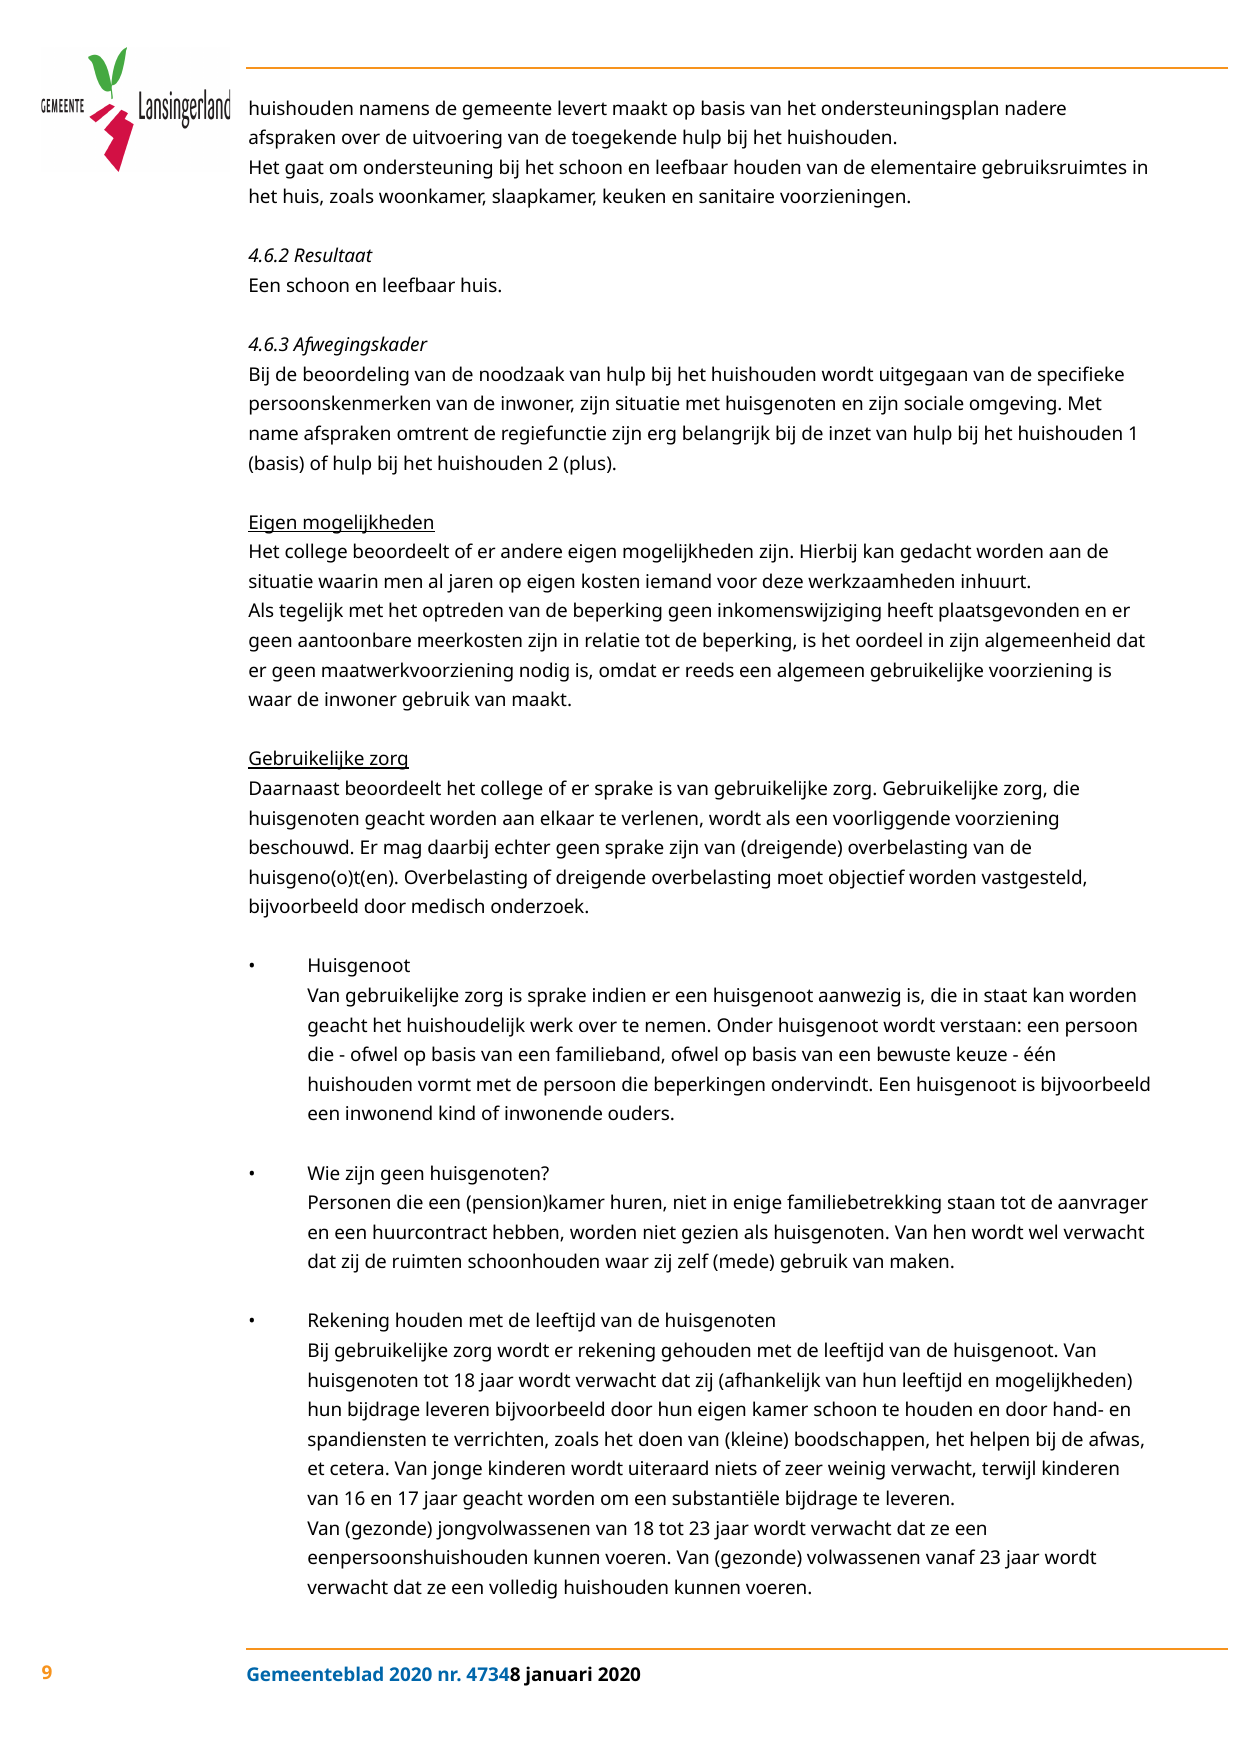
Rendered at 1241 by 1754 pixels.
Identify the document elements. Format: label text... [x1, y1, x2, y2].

list Wie zijn geen huisgenoten? [248, 1160, 1152, 1186]
list Van gebruikelijke zorg is sprake indien er een huisgenoot aanwezig is, die in staat kan worden geacht het huishoudelijk werk over te nemen. Onder huisgenoot wordt verstaan: een persoon die - ofwel op basis van een familieband, ofwel op basis van een bewuste keuze - één huishouden vormt met de persoon die beperkingen ondervindt. Een huisgenoot is bijvoorbeeld een inwonend kind of inwonende ouders. [248, 982, 1152, 1126]
text Eigen mogelijkheden [248, 509, 1152, 535]
picture [41, 47, 231, 172]
text 4.6.2 Resultaat [248, 243, 1152, 268]
list Rekening houden met de leeftijd van de huisgenoten [248, 1308, 1152, 1333]
text Als tegelijk met het optreden van de beperking geen inkomenswijziging heeft plaatsgevonden en er geen aantoonbare meerkosten zijn in relatie tot de beperking, is het oordeel in zijn algemeenheid dat er geen maatwerkvoorziening nodig is, omdat er reeds een algemeen gebruikelijke voorziening is waar de inwoner gebruik van maakt. [248, 598, 1152, 712]
text Daarnaast beoordeelt het college of er sprake is van gebruikelijke zorg. Gebruikelijke zorg, die huisgenoten geacht worden aan elkaar te verlenen, wordt als een voorliggende voorziening beschouwd. Er mag daarbij echter geen sprake zijn van (dreigende) overbelasting van de huisgeno(o)t(en). Overbelasting of dreigende overbelasting moet objectief worden vastgesteld, bijvoorbeeld door medisch onderzoek. [248, 775, 1152, 919]
text Een schoon en leefbaar huis. [248, 272, 1152, 298]
list Personen die een (pension)kamer huren, niet in enige familiebetrekking staan tot de aanvrager en een huurcontract hebben, worden niet gezien als huisgenoten. Van hen wordt wel verwacht dat zij de ruimten schoonhouden waar zij zelf (mede) gebruik van maken. [248, 1189, 1152, 1274]
text Het gaat om ondersteuning bij het schoon en leefbaar houden van de elementaire gebruiksruimtes in het huis, zoals woonkamer, slaapkamer, keuken en sanitaire voorzieningen. [248, 154, 1152, 209]
list Bij gebruikelijke zorg wordt er rekening gehouden met de leeftijd van de huisgenoot. Van huisgenoten tot 18 jaar wordt verwacht dat zij (afhankelijk van hun leeftijd en mogelijkheden) hun bijdrage leveren bijvoorbeeld door hun eigen kamer schoon te houden en door hand- en spandiensten te verrichten, zoals het doen van (kleine) boodschappen, het helpen bij de afwas, et cetera. Van jonge kinderen wordt uiteraard niets of zeer weinig verwacht, terwijl kinderen van 16 en 17 jaar geacht worden om een substantiële bijdrage te leveren. [248, 1337, 1152, 1511]
text Gebruikelijke zorg [248, 746, 1152, 771]
text huishouden namens de gemeente levert maakt op basis van het ondersteuningsplan nadere afspraken over de uitvoering van de toegekende hulp bij het huishouden. [248, 95, 1152, 150]
text Bij de beoordeling van de noodzaak van hulp bij het huishouden wordt uitgegaan van de specifieke persoonskenmerken van de inwoner, zijn situatie met huisgenoten en zijn sociale omgeving. Met name afspraken omtrent de regiefunctie zijn erg belangrijk bij de inzet van hulp bij het huishouden 1 (basis) of hulp bij het huishouden 2 (plus). [248, 361, 1152, 476]
text 4.6.3 Afwegingskader [248, 331, 1152, 357]
list Huisgenoot [248, 953, 1152, 978]
text Het college beoordeelt of er andere eigen mogelijkheden zijn. Hierbij kan gedacht worden aan de situatie waarin men al jaren op eigen kosten iemand voor deze werkzaamheden inhuurt. [248, 538, 1152, 594]
list Van (gezonde) jongvolwassenen van 18 tot 23 jaar wordt verwacht dat ze een eenpersoonshuishouden kunnen voeren. Van (gezonde) volwassenen vanaf 23 jaar wordt verwacht dat ze een volledig huishouden kunnen voeren. [248, 1515, 1152, 1600]
